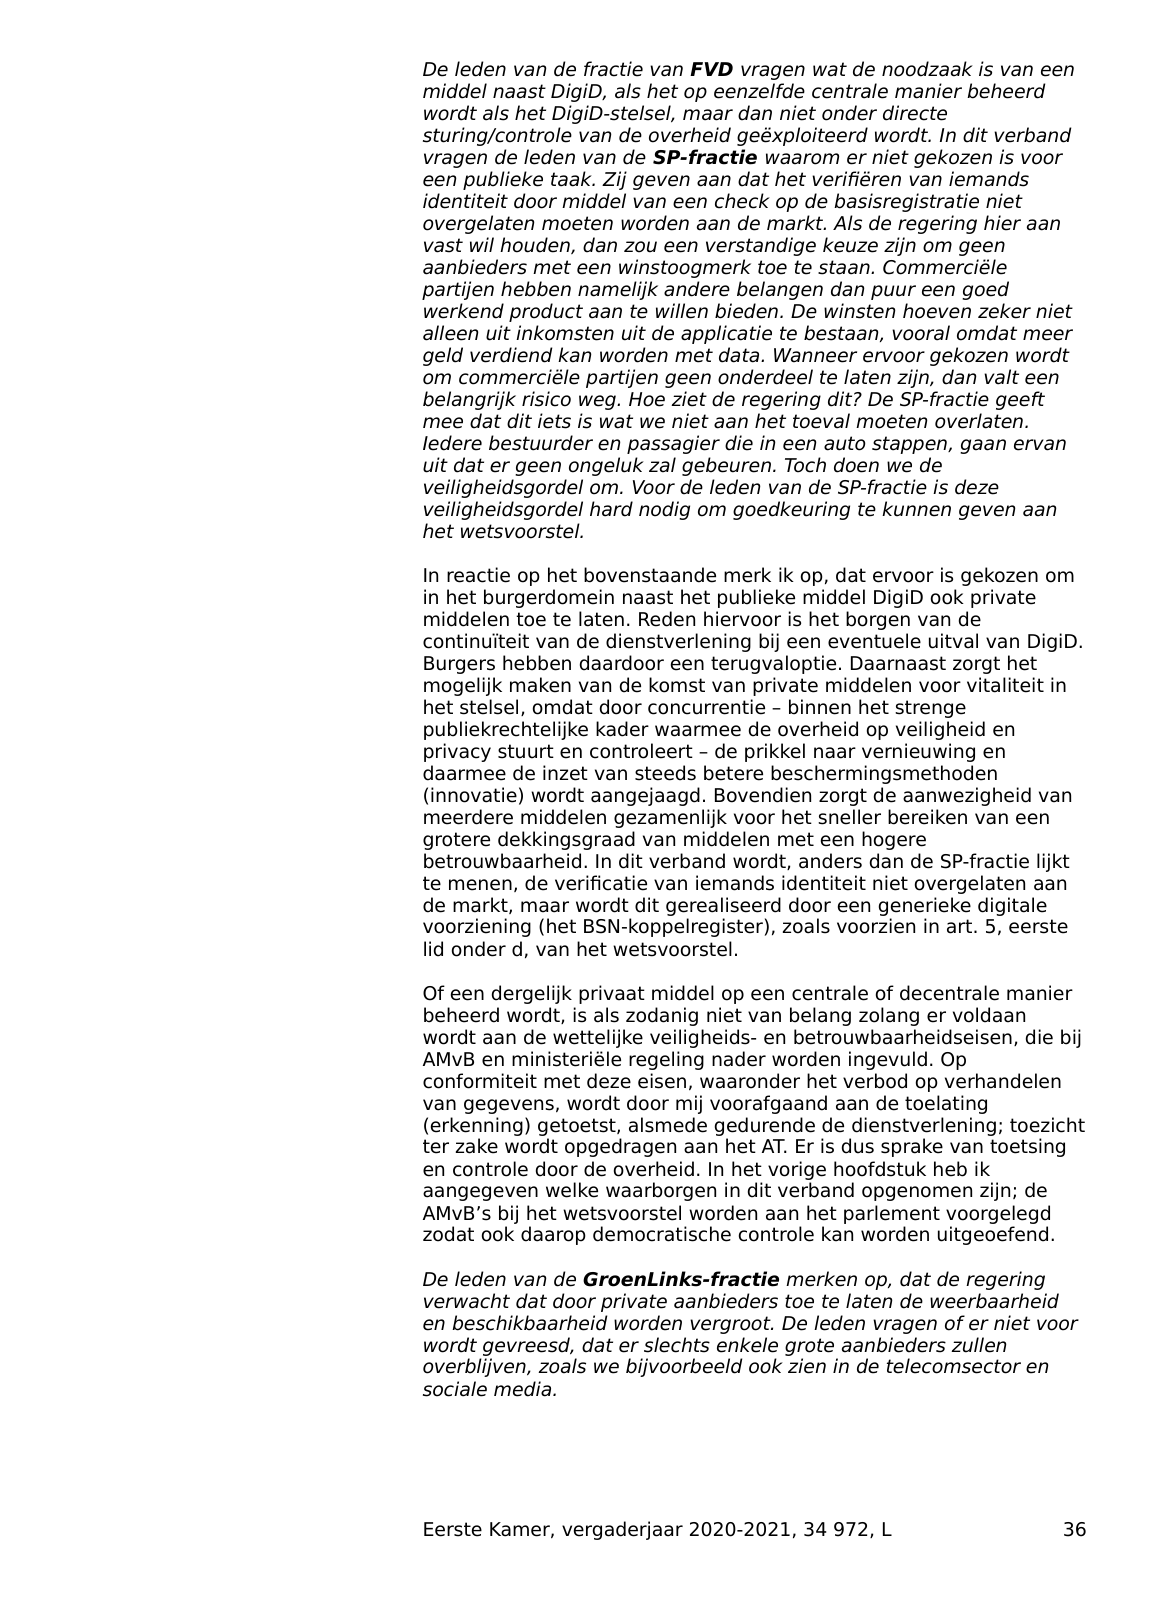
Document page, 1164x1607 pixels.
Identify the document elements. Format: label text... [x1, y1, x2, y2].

text In reactie op het bovenstaande merk ik op, dat ervoor is gekozen om in het burgerdomein naast het publieke middel DigiD ook private middelen toe te laten. Reden hiervoor is het borgen van de continuïteit van de dienstverlening bij een eventuele uitval van DigiD. Burgers hebben daardoor een terugvaloptie. Daarnaast zorgt het mogelijk maken van de komst van private middelen voor vitaliteit in het stelsel, omdat door concurrentie – binnen het strenge publiekrechtelijke kader waarmee de overheid op veiligheid en privacy stuurt en controleert – de prikkel naar vernieuwing en daarmee de inzet van steeds betere beschermingsmethoden (innovatie) wordt aangejaagd. Bovendien zorgt de aanwezigheid van meerdere middelen gezamenlijk voor het sneller bereiken van een grotere dekkingsgraad van middelen met een hogere betrouwbaarheid. In dit verband wordt, anders dan de SP-fractie lijkt te menen, de verificatie van iemands identiteit niet overgelaten aan de markt, maar wordt dit gerealiseerd door een generieke digitale voorziening (het BSN-koppelregister), zoals voorzien in art. 5, eerste lid onder d, van het wetsvoorstel. [422, 565, 1087, 960]
text De leden van de GroenLinks-fractie merken op, dat de regering verwacht dat door private aanbieders toe te laten de weerbaarheid en beschikbaarheid worden vergroot. De leden vragen of er niet voor wordt gevreesd, dat er slechts enkele grote aanbieders zullen overblijven, zoals we bijvoorbeeld ook zien in de telecomsector en sociale media. [422, 1268, 1087, 1400]
text Of een dergelijk privaat middel op een centrale of decentrale manier beheerd wordt, is als zodanig niet van belang zolang er voldaan wordt aan de wettelijke veiligheids- en betrouwbaarheidseisen, die bij AMvB en ministeriële regeling nader worden ingevuld. Op conformiteit met deze eisen, waaronder het verbod op verhandelen van gegevens, wordt door mij voorafgaand aan de toelating (erkenning) getoetst, alsmede gedurende de dienstverlening; toezicht ter zake wordt opgedragen aan het AT. Er is dus sprake van toetsing en controle door de overheid. In het vorige hoofdstuk heb ik aangegeven welke waarborgen in dit verband opgenomen zijn; de AMvB’s bij het wetsvoorstel worden aan het parlement voorgelegd zodat ook daarop democratische controle kan worden uitgeoefend. [422, 983, 1087, 1246]
text De leden van de fractie van FVD vragen wat de noodzaak is van een middel naast DigiD, als het op eenzelfde centrale manier beheerd wordt als het DigiD-stelsel, maar dan niet onder directe sturing/controle van de overheid geëxploiteerd wordt. In dit verband vragen de leden van de SP-fractie waarom er niet gekozen is voor een publieke taak. Zij geven aan dat het verifiëren van iemands identiteit door middel van een check op de basisregistratie niet overgelaten moeten worden aan de markt. Als de regering hier aan vast wil houden, dan zou een verstandige keuze zijn om geen aanbieders met een winstoogmerk toe te staan. Commerciële partijen hebben namelijk andere belangen dan puur een goed werkend product aan te willen bieden. De winsten hoeven zeker niet alleen uit inkomsten uit de applicatie te bestaan, vooral omdat meer geld verdiend kan worden met data. Wanneer ervoor gekozen wordt om commerciële partijen geen onderdeel te laten zijn, dan valt een belangrijk risico weg. Hoe ziet de regering dit? De SP-fractie geeft mee dat dit iets is wat we niet aan het toeval moeten overlaten. Iedere bestuurder en passagier die in een auto stappen, gaan ervan uit dat er geen ongeluk zal gebeuren. Toch doen we de veiligheidsgordel om. Voor de leden van de SP-fractie is deze veiligheidsgordel hard nodig om goedkeuring te kunnen geven aan het wetsvoorstel. [422, 59, 1087, 543]
